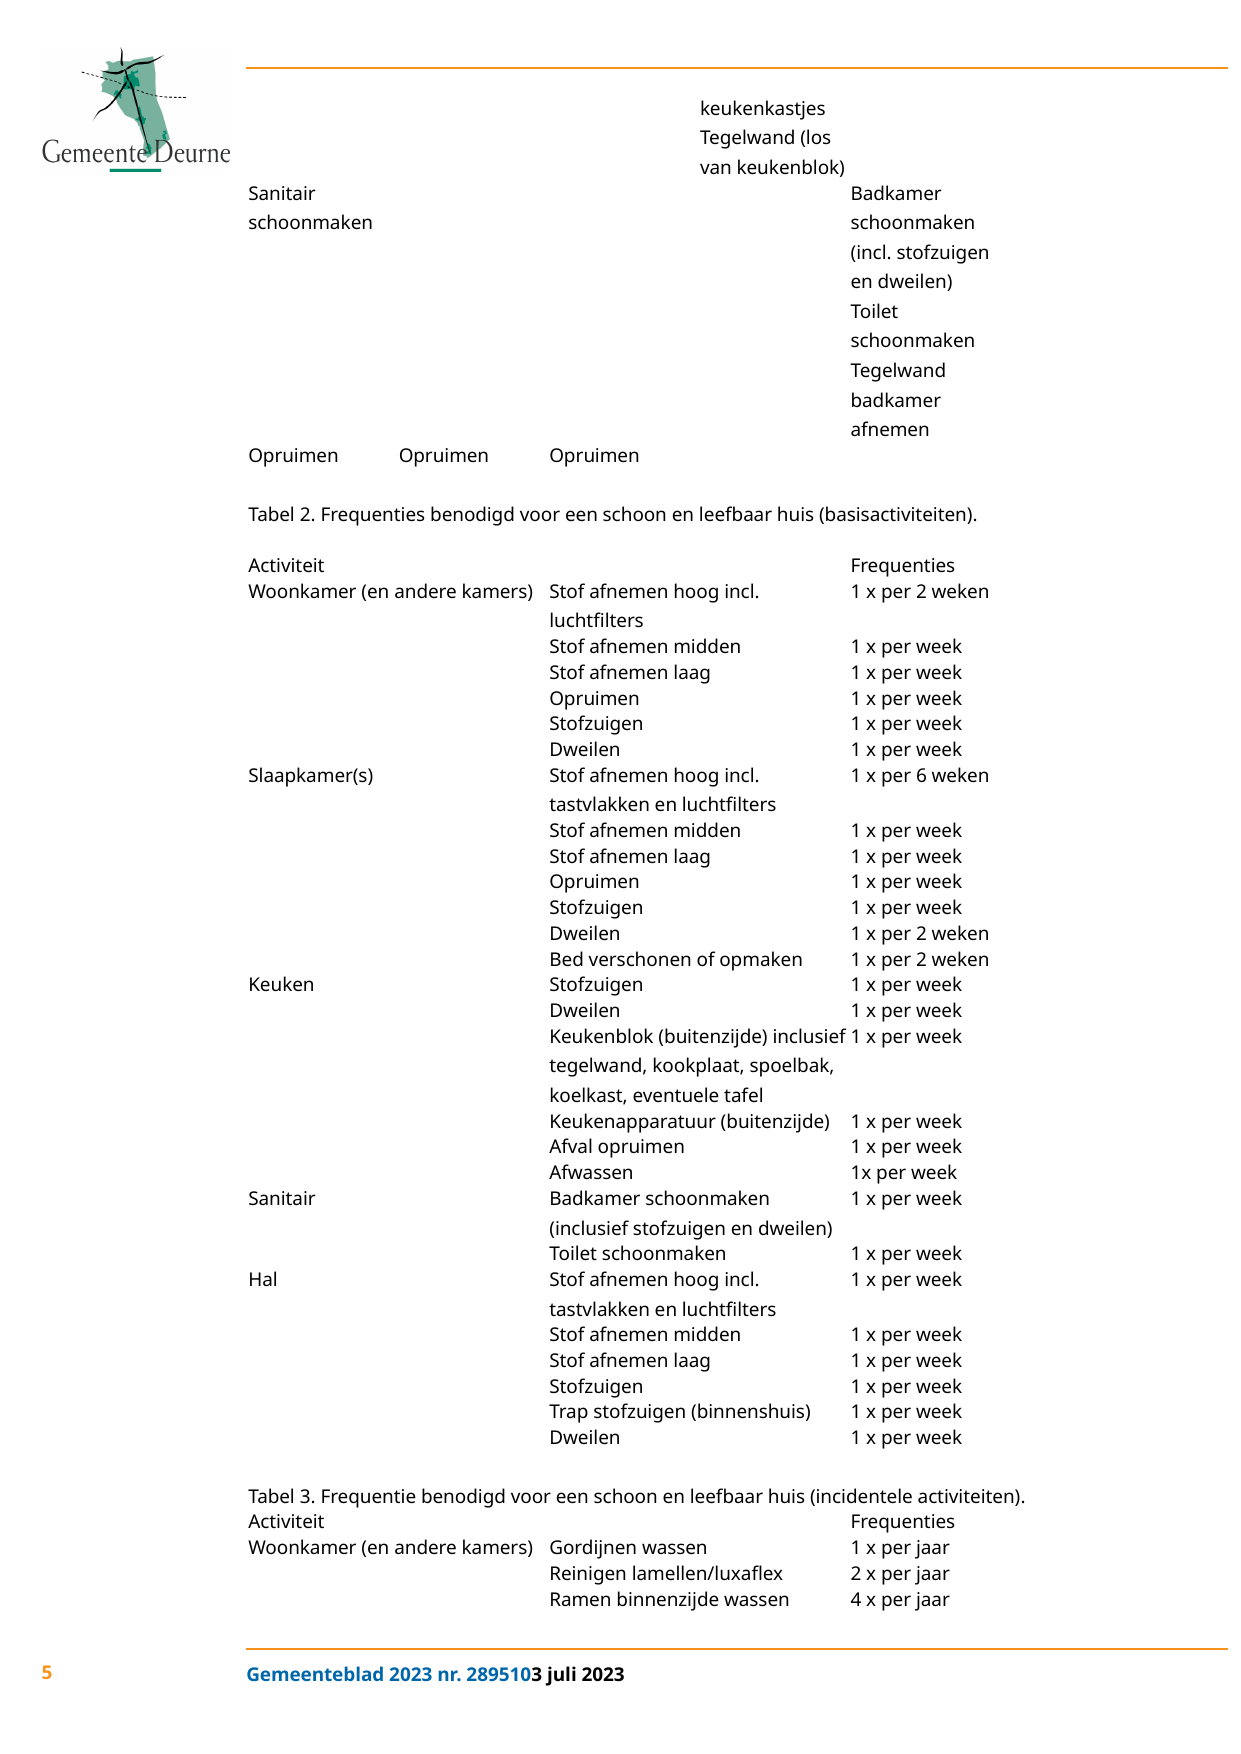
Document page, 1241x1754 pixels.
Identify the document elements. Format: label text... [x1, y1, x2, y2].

table_cell Stof afnemen midden [549, 817, 850, 843]
table_cell Opruimen [549, 685, 850, 710]
table_cell 1 x per week [850, 1134, 1152, 1159]
table_cell 1 x per jaar [850, 1535, 1152, 1560]
picture [41, 47, 231, 172]
table_cell Reinigen lamellen/luxaflex [549, 1560, 850, 1586]
table_cell 1 x per week [850, 1424, 1152, 1450]
table_cell Frequenties [850, 552, 1152, 578]
table_cell Stof afnemen midden [549, 1321, 850, 1347]
table_cell 1 x per 2 weken [850, 920, 1152, 946]
table_cell [850, 526, 1152, 552]
table_cell 1 x per week [850, 843, 1152, 869]
table_cell Trap stofzuigen (binnenshuis) [549, 1399, 850, 1424]
table_cell Stofzuigen [549, 710, 850, 736]
table_cell Woonkamer (en andere kamers) [248, 1535, 549, 1612]
table_cell Stofzuigen [549, 972, 850, 997]
table_cell Keuken [248, 972, 549, 1185]
table_cell 1 x per week [850, 685, 1152, 710]
table_cell 1 x per week [850, 1347, 1152, 1373]
table_cell Ramen binnenzijde wassen [549, 1586, 850, 1612]
table_cell Badkamer schoonmaken (incl. stofzuigen en dweilen) Toilet schoonmaken Tegelwand badkamer afnemen [850, 180, 1001, 442]
table_cell 1 x per week [850, 659, 1152, 685]
table_cell 1 x per week [850, 894, 1152, 920]
table_cell [549, 95, 700, 180]
table_cell 1 x per week [850, 1185, 1152, 1240]
table_cell Afwassen [549, 1159, 850, 1185]
table_cell Opruimen [248, 442, 398, 468]
table_cell Afval opruimen [549, 1134, 850, 1159]
table_cell Activiteit [248, 552, 850, 578]
table_cell [1001, 180, 1152, 442]
table_cell Sanitair [248, 1185, 549, 1266]
table_cell [549, 180, 700, 442]
table_cell Woonkamer (en andere kamers) [248, 578, 549, 762]
table_cell 1 x per week [850, 710, 1152, 736]
table_cell [248, 95, 398, 180]
table_cell 1 x per week [850, 1399, 1152, 1424]
table_cell Stof afnemen laag [549, 659, 850, 685]
table_cell Activiteit [248, 1509, 850, 1534]
table_cell Sanitair schoonmaken [248, 180, 398, 442]
table_cell Hal [248, 1266, 549, 1450]
table_cell 1 x per week [850, 972, 1152, 997]
table_cell Opruimen [549, 442, 700, 468]
table_cell Stof afnemen hoog incl. luchtfilters [549, 578, 850, 633]
table_cell [1001, 95, 1152, 180]
table_cell Stofzuigen [549, 894, 850, 920]
table_cell [850, 95, 1001, 180]
table_cell [399, 95, 549, 180]
table_cell 1 x per 2 weken [850, 578, 1152, 633]
table_cell 1 x per week [850, 1023, 1152, 1108]
table_cell Badkamer schoonmaken (inclusief stofzuigen en dweilen) [549, 1185, 850, 1240]
table_cell 1 x per week [850, 1321, 1152, 1347]
table_cell Stof afnemen midden [549, 633, 850, 659]
table_cell 1 x per week [850, 1266, 1152, 1321]
table_cell 1 x per week [850, 1373, 1152, 1399]
table_cell [850, 442, 1001, 468]
table_cell [399, 180, 549, 442]
table_cell 1x per week [850, 1159, 1152, 1185]
table_cell [248, 526, 850, 552]
table_cell 1 x per week [850, 633, 1152, 659]
table_cell 1 x per week [850, 1240, 1152, 1266]
table_cell 4 x per jaar [850, 1586, 1152, 1612]
table_cell 2 x per jaar [850, 1560, 1152, 1586]
table_header Tabel 3. Frequentie benodigd voor een schoon en leefbaar huis (incidentele activiteiten). [248, 1483, 1152, 1509]
table_cell 1 x per week [850, 817, 1152, 843]
table_cell Dweilen [549, 1424, 850, 1450]
table_cell Dweilen [549, 997, 850, 1023]
table_cell keukenkastjes Tegelwand (los van keukenblok) [700, 95, 850, 180]
table_cell Gordijnen wassen [549, 1535, 850, 1560]
table_header Tabel 2. Frequenties benodigd voor een schoon en leefbaar huis (basisactiviteiten). [248, 501, 1152, 526]
table_cell Stof afnemen laag [549, 1347, 850, 1373]
table_cell 1 x per week [850, 869, 1152, 894]
table_cell Opruimen [549, 869, 850, 894]
table_cell Opruimen [399, 442, 549, 468]
table_cell 1 x per week [850, 997, 1152, 1023]
table_cell Stof afnemen hoog incl. tastvlakken en luchtfilters [549, 1266, 850, 1321]
table_cell Frequenties [850, 1509, 1152, 1534]
table_cell 1 x per week [850, 1108, 1152, 1134]
table_cell [1001, 442, 1152, 468]
table_cell Dweilen [549, 920, 850, 946]
table_cell Stof afnemen laag [549, 843, 850, 869]
table_cell Bed verschonen of opmaken [549, 946, 850, 972]
table_cell [700, 180, 850, 442]
table_cell Slaapkamer(s) [248, 762, 549, 972]
table_cell 1 x per week [850, 736, 1152, 762]
table_cell Keukenapparatuur (buitenzijde) [549, 1108, 850, 1134]
table_cell 1 x per 2 weken [850, 946, 1152, 972]
table_cell Stof afnemen hoog incl. tastvlakken en luchtfilters [549, 762, 850, 817]
table_cell 1 x per 6 weken [850, 762, 1152, 817]
table_cell [700, 442, 850, 468]
table_cell Stofzuigen [549, 1373, 850, 1399]
table_cell Keukenblok (buitenzijde) inclusief tegelwand, kookplaat, spoelbak, koelkast, eventuele tafel [549, 1023, 850, 1108]
table_cell Toilet schoonmaken [549, 1240, 850, 1266]
table_cell Dweilen [549, 736, 850, 762]
